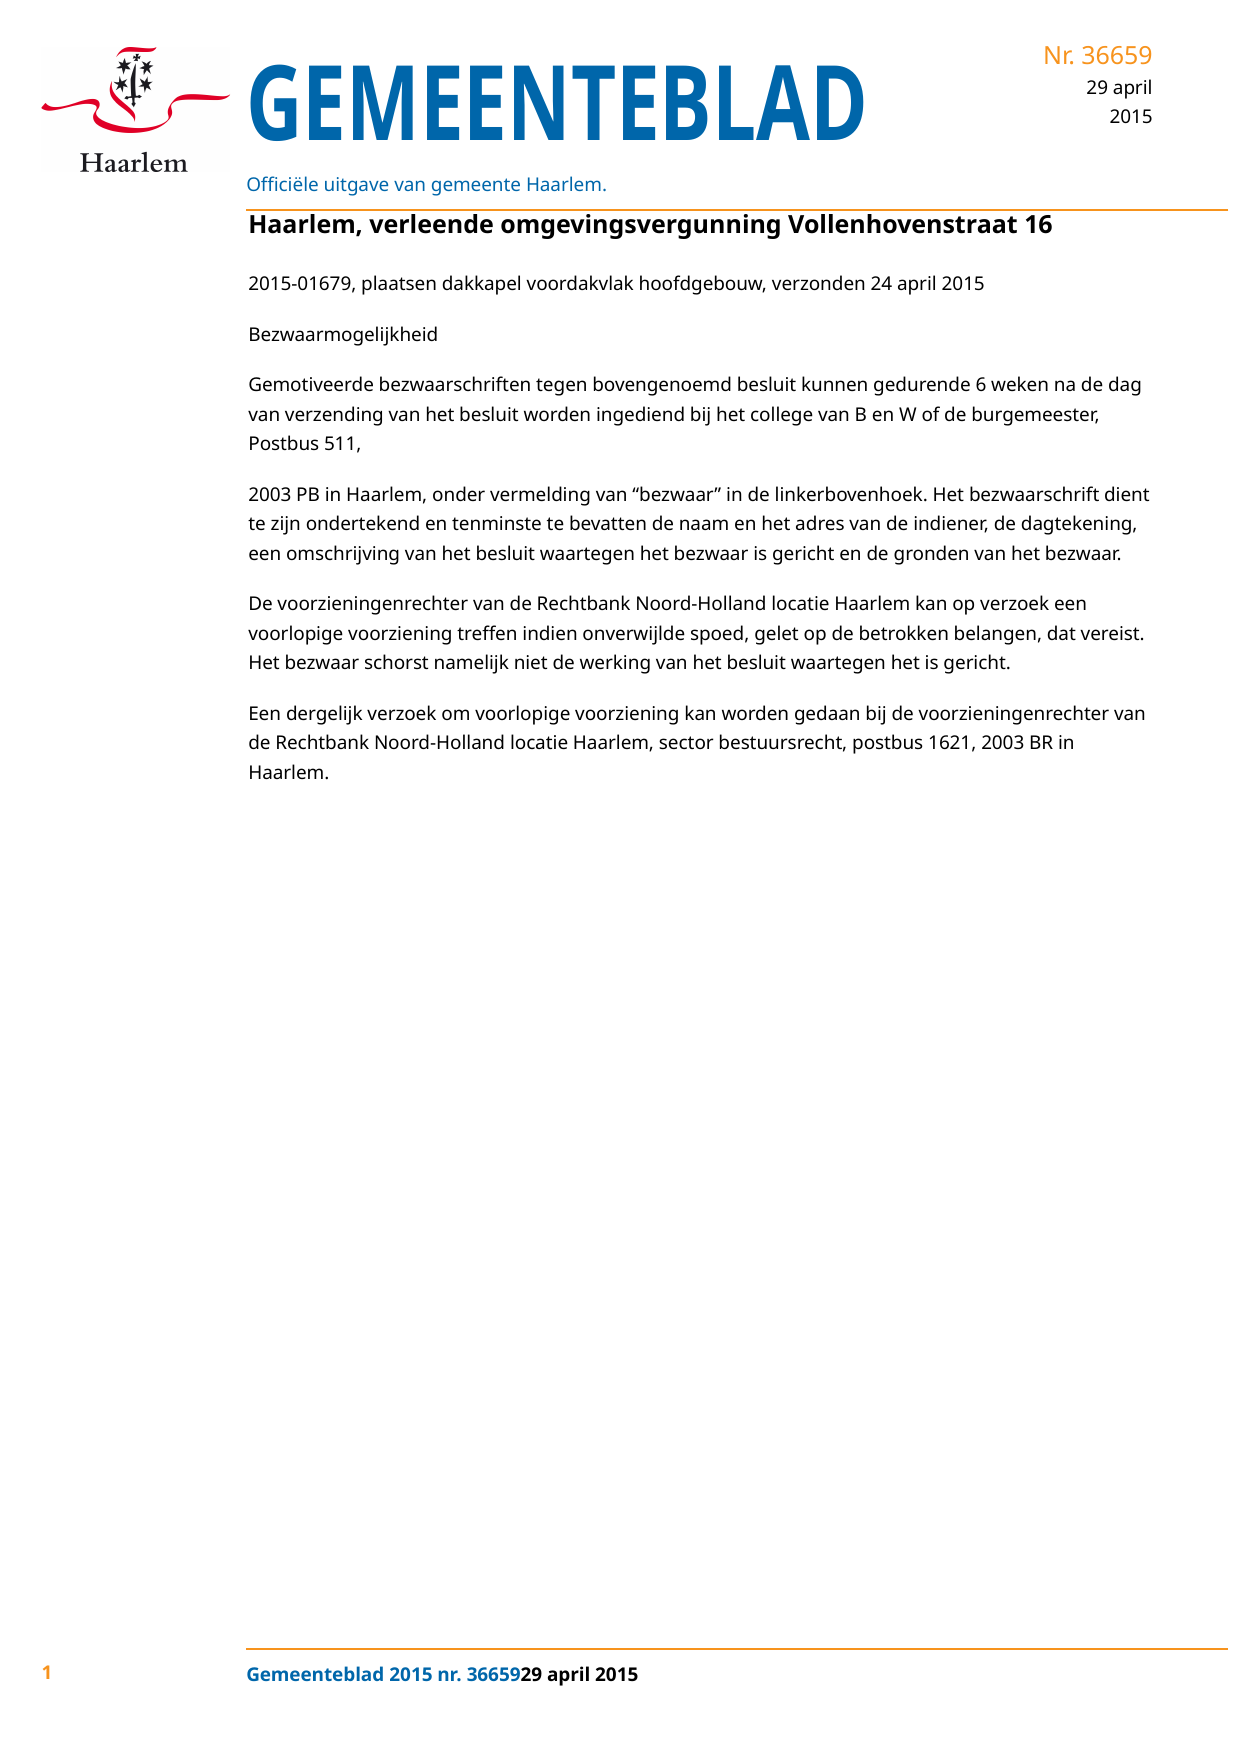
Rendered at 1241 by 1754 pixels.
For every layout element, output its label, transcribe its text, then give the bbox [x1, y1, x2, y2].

picture [41, 47, 231, 172]
text De voorzieningenrechter van de Rechtbank Noord-Holland locatie Haarlem kan op verzoek een voorlopige voorziening treffen indien onverwijlde spoed, gelet op de betrokken belangen, dat vereist. Het bezwaar schorst namelijk niet de werking van het besluit waartegen het is gericht. [248, 590, 1152, 675]
text 2003 PB in Haarlem, onder vermelding van “bezwaar” in de linkerbovenhoek. Het bezwaarschrift dient te zijn ondertekend en tenminste te bevatten de naam en het adres van de indiener, de dagtekening, een omschrijving van het besluit waartegen het bezwaar is gericht en de gronden van het bezwaar. [248, 481, 1152, 566]
text Een dergelijk verzoek om voorlopige voorziening kan worden gedaan bij de voorzieningenrechter van de Rechtbank Noord-Holland locatie Haarlem, sector bestuursrecht, postbus 1621, 2003 BR in Haarlem. [248, 700, 1152, 785]
text Gemotiveerde bezwaarschriften tegen bovengenoemd besluit kunnen gedurende 6 weken na de dag van verzending van het besluit worden ingediend bij het college van B en W of de burgemeester, Postbus 511, [248, 371, 1152, 456]
text Bezwaarmogelijkheid [248, 321, 1152, 346]
text Haarlem, verleende omgevingsvergunning Vollenhovenstraat 16 [248, 211, 1152, 241]
text 2015-01679, plaatsen dakkapel voordakvlak hoofdgebouw, verzonden 24 april 2015 [248, 270, 1152, 296]
